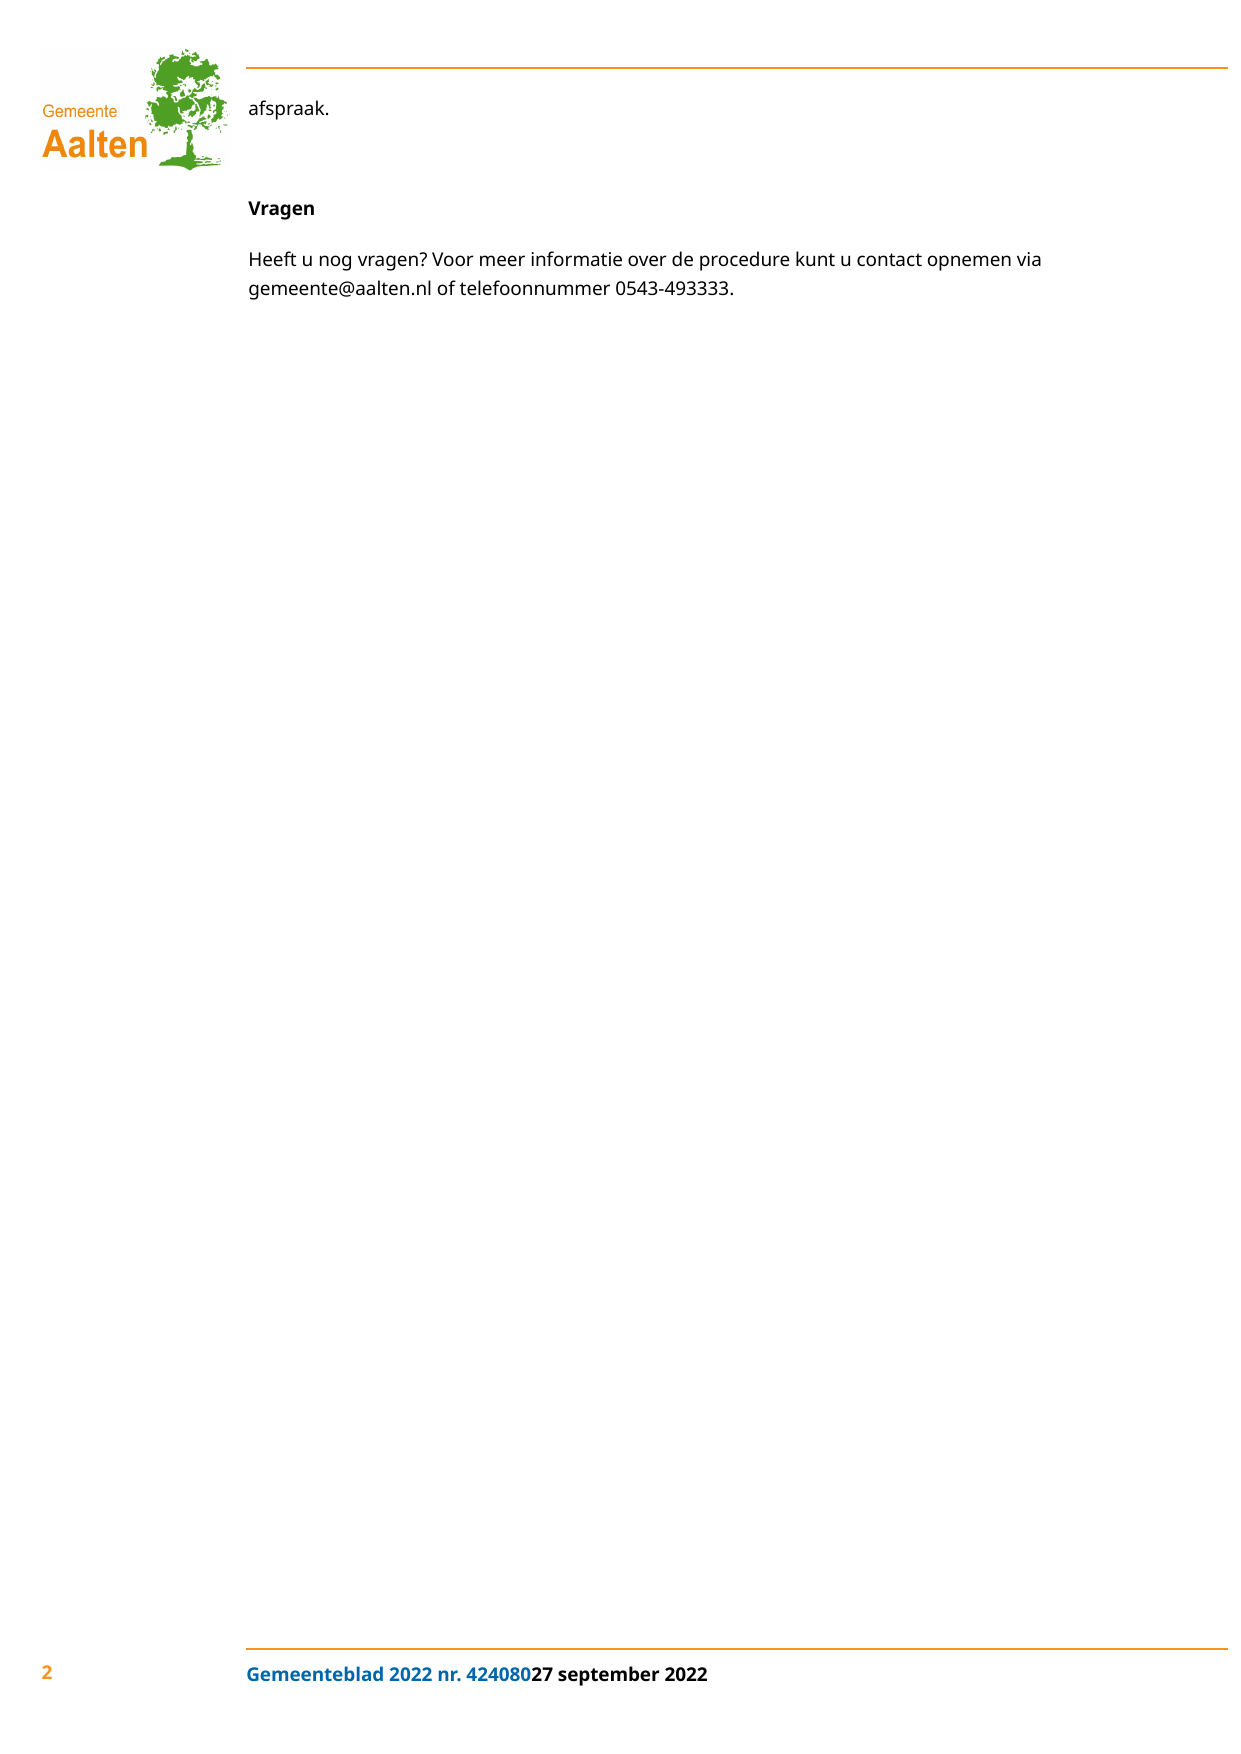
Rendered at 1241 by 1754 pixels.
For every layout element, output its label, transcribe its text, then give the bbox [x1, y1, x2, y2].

text afspraak. [248, 95, 1152, 121]
text Vragen [248, 196, 1152, 221]
text Heeft u nog vragen? Voor meer informatie over de procedure kunt u contact opnemen via gemeente@aalten.nl of telefoonnummer 0543-493333. [248, 246, 1152, 301]
picture [41, 47, 231, 172]
